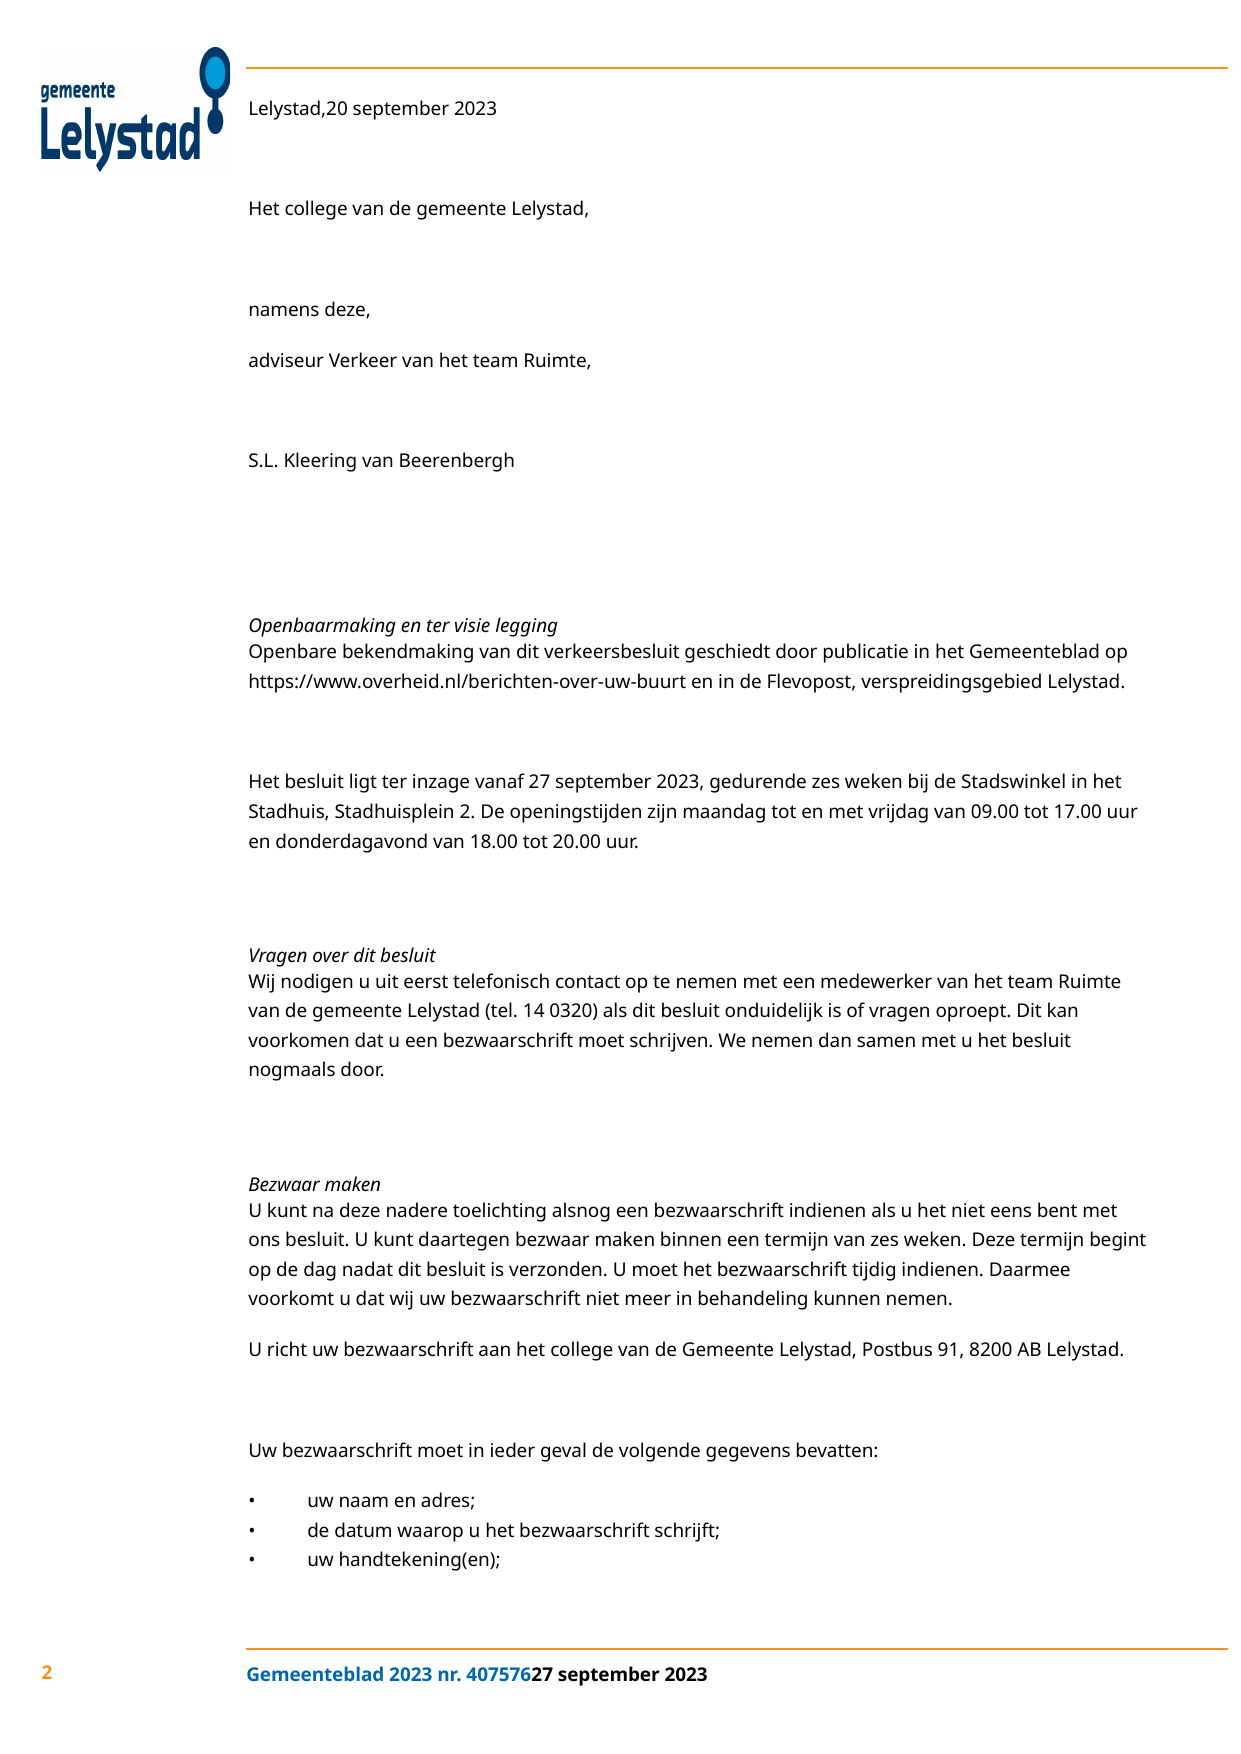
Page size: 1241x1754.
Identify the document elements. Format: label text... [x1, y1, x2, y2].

list uw handtekening(en); [248, 1546, 1152, 1572]
text Het college van de gemeente Lelystad, [248, 196, 1152, 221]
text U kunt na deze nadere toelichting alsnog een bezwaarschrift indienen als u het niet eens bent met ons besluit. U kunt daartegen bezwaar maken binnen een termijn van zes weken. Deze termijn begint op de dag nadat dit besluit is verzonden. U moet het bezwaarschrift tijdig indienen. Daarmee voorkomt u dat wij uw bezwaarschrift niet meer in behandeling kunnen nemen. [248, 1197, 1152, 1311]
text Openbare bekendmaking van dit verkeersbesluit geschiedt door publicatie in het Gemeenteblad op https://www.overheid.nl/berichten-over-uw-buurt en in de Flevopost, verspreidingsgebied Lelystad. [248, 638, 1152, 693]
text Bezwaar maken [248, 1171, 1152, 1197]
text Wij nodigen u uit eerst telefonisch contact op te nemen met een medewerker van het team Ruimte van de gemeente Lelystad (tel. 14 0320) als dit besluit onduidelijk is of vragen oproept. Dit kan voorkomen dat u een bezwaarschrift moet schrijven. We nemen dan samen met u het besluit nogmaals door. [248, 968, 1152, 1082]
list uw naam en adres; [248, 1487, 1152, 1513]
text Vragen over dit besluit [248, 942, 1152, 968]
text namens deze, [248, 296, 1152, 322]
text S.L. Kleering van Beerenbergh [248, 448, 1152, 473]
text Openbaarmaking en ter visie legging [248, 612, 1152, 638]
picture [41, 47, 231, 172]
text U richt uw bezwaarschrift aan het college van de Gemeente Lelystad, Postbus 91, 8200 AB Lelystad. [248, 1336, 1152, 1362]
text adviseur Verkeer van het team Ruimte, [248, 347, 1152, 373]
text Lelystad,20 september 2023 [248, 95, 1152, 121]
text Het besluit ligt ter inzage vanaf 27 september 2023, gedurende zes weken bij de Stadswinkel in het Stadhuis, Stadhuisplein 2. De openingstijden zijn maandag tot en met vrijdag van 09.00 tot 17.00 uur en donderdagavond van 18.00 tot 20.00 uur. [248, 769, 1152, 853]
text Uw bezwaarschrift moet in ieder geval de volgende gegevens bevatten: [248, 1437, 1152, 1462]
list de datum waarop u het bezwaarschrift schrijft; [248, 1517, 1152, 1542]
